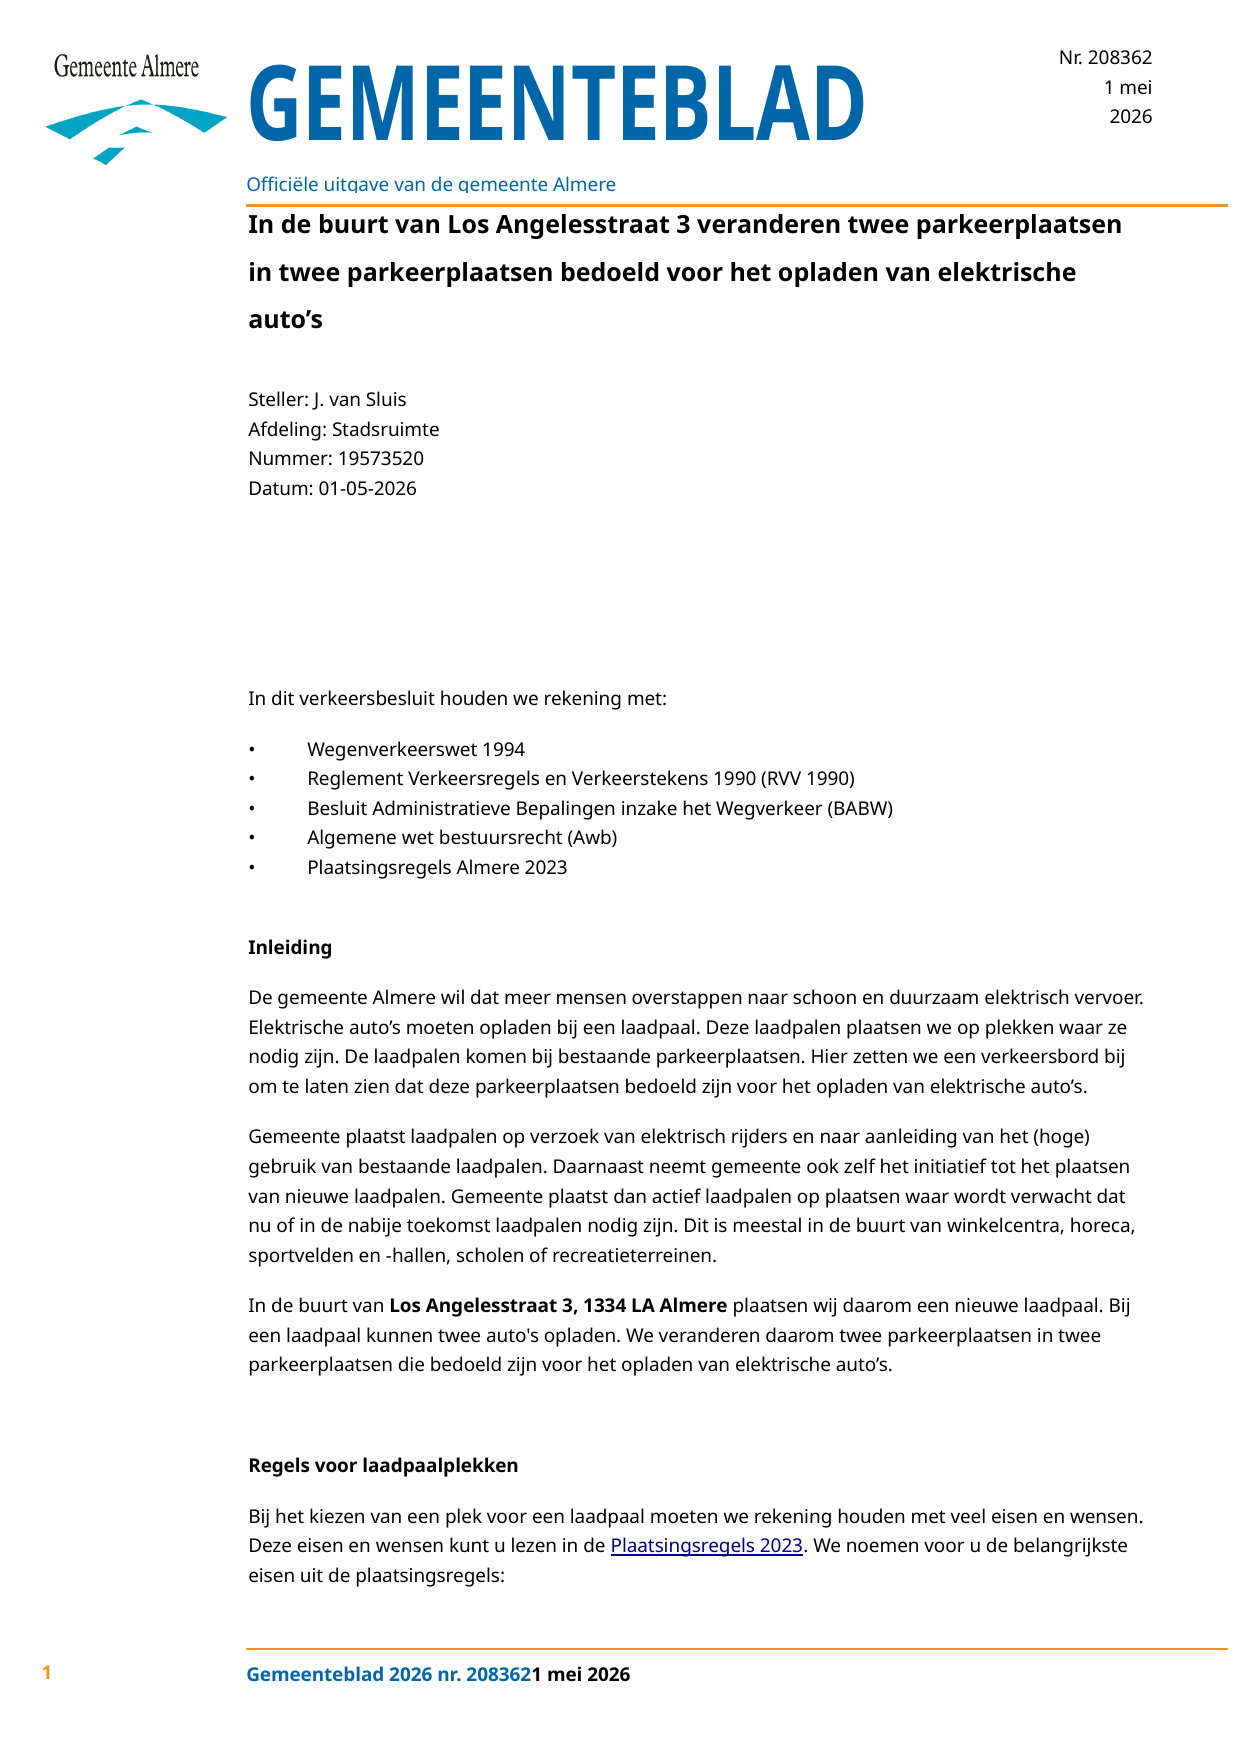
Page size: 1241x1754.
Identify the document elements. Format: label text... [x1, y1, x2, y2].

text Datum: 01-05-2026 [248, 475, 1152, 501]
text Afdeling: Stadsruimte [248, 416, 1152, 442]
text De gemeente Almere wil dat meer mensen overstappen naar schoon en duurzaam elektrisch vervoer. Elektrische auto’s moeten opladen bij een laadpaal. Deze laadpalen plaatsen we op plekken waar ze nodig zijn. De laadpalen komen bij bestaande parkeerplaatsen. Hier zetten we een verkeersbord bij om te laten zien dat deze parkeerplaatsen bedoeld zijn voor het opladen van elektrische auto’s. [248, 984, 1152, 1099]
text Gemeente plaatst laadpalen op verzoek van elektrisch rijders en naar aanleiding van het (hoge) gebruik van bestaande laadpalen. Daarnaast neemt gemeente ook zelf het initiatief tot het plaatsen van nieuwe laadpalen. Gemeente plaatst dan actief laadpalen op plaatsen waar wordt verwacht dat nu of in de nabije toekomst laadpalen nodig zijn. Dit is meestal in de buurt van winkelcentra, horeca, sportvelden en -hallen, scholen of recreatieterreinen. [248, 1124, 1152, 1268]
picture [41, 47, 231, 172]
list Algemene wet bestuursrecht (Awb) [248, 824, 1152, 850]
text Steller: J. van Sluis [248, 386, 1152, 412]
text In de buurt van Los Angelesstraat 3 veranderen twee parkeerplaatsen in twee parkeerplaatsen bedoeld voor het opladen van elektrische auto’s [248, 207, 1152, 336]
list Wegenverkeerswet 1994 [248, 736, 1152, 762]
text Nummer: 19573520 [248, 445, 1152, 471]
list Reglement Verkeersregels en Verkeerstekens 1990 (RVV 1990) [248, 765, 1152, 791]
list Besluit Administratieve Bepalingen inzake het Wegverkeer (BABW) [248, 795, 1152, 821]
text Inleiding [248, 934, 1152, 960]
text Regels voor laadpaalplekken [248, 1452, 1152, 1478]
text In dit verkeersbesluit houden we rekening met: [248, 685, 1152, 711]
text In de buurt van Los Angelesstraat 3, 1334 LA Almere plaatsen wij daarom een nieuwe laadpaal. Bij een laadpaal kunnen twee auto's opladen. We veranderen daarom twee parkeerplaatsen in twee parkeerplaatsen die bedoeld zijn voor het opladen van elektrische auto’s. [248, 1292, 1152, 1377]
list Plaatsingsregels Almere 2023 [248, 854, 1152, 880]
text Bij het kiezen van een plek voor een laadpaal moeten we rekening houden met veel eisen en wensen. Deze eisen en wensen kunt u lezen in de Plaatsingsregels 2023. We noemen voor u de belangrijkste eisen uit de plaatsingsregels: [248, 1503, 1152, 1588]
